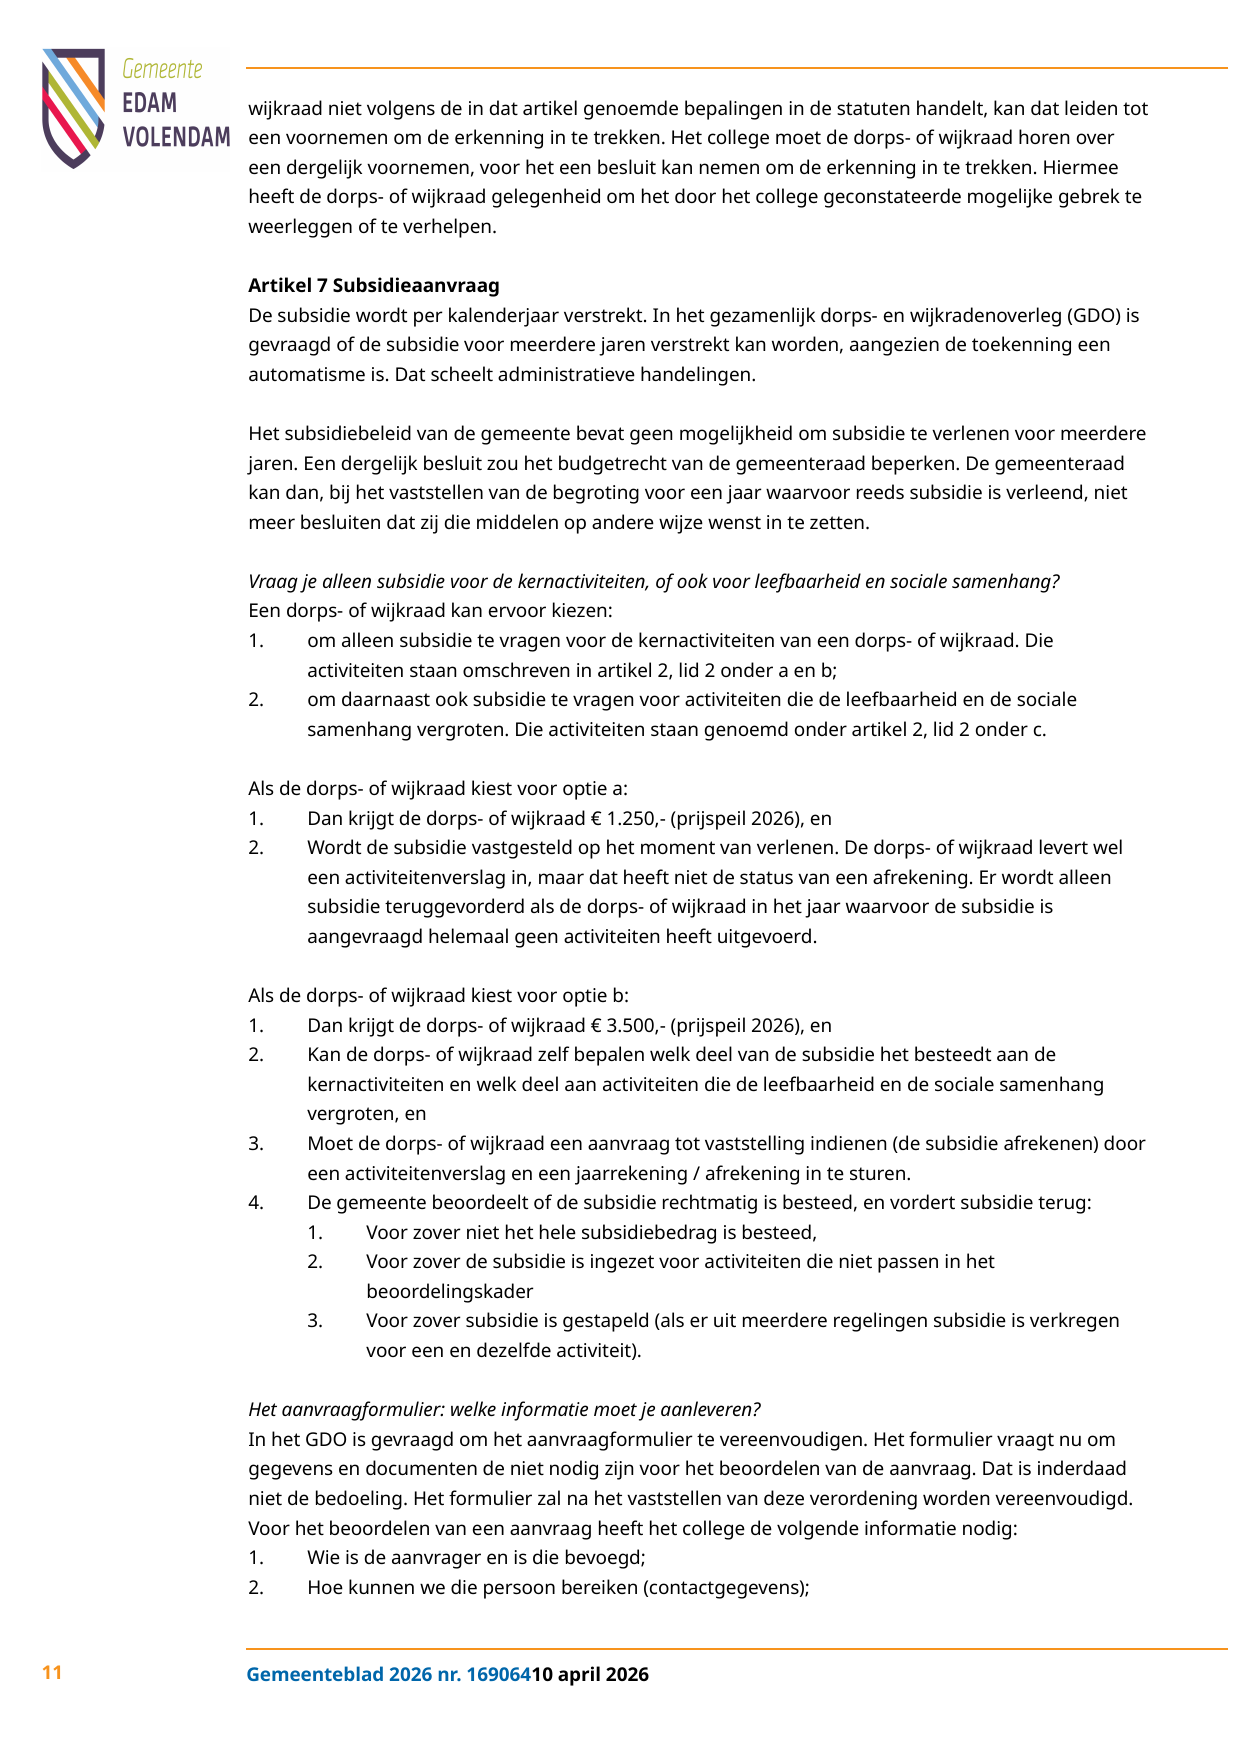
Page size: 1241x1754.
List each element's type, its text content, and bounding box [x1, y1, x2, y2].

text wijkraad niet volgens de in dat artikel genoemde bepalingen in de statuten handelt, kan dat leiden tot een voornemen om de erkenning in te trekken. Het college moet de dorps- of wijkraad horen over een dergelijk voornemen, voor het een besluit kan nemen om de erkenning in te trekken. Hiermee heeft de dorps- of wijkraad gelegenheid om het door het college geconstateerde mogelijke gebrek te weerleggen of te verhelpen. [248, 95, 1152, 239]
text Artikel 7 Subsidieaanvraag [248, 272, 1152, 298]
text De subsidie wordt per kalenderjaar verstrekt. In het gezamenlijk dorps- en wijkradenoverleg (GDO) is gevraagd of de subsidie voor meerdere jaren verstrekt kan worden, aangezien de toekenning een automatisme is. Dat scheelt administratieve handelingen. [248, 302, 1152, 387]
list De gemeente beoordeelt of de subsidie rechtmatig is besteed, en vordert subsidie terug: [248, 1189, 1152, 1215]
list Wordt de subsidie vastgesteld op het moment van verlenen. De dorps- of wijkraad levert wel een activiteitenverslag in, maar dat heeft niet de status van een afrekening. Er wordt alleen subsidie teruggevorderd als de dorps- of wijkraad in het jaar waarvoor de subsidie is aangevraagd helemaal geen activiteiten heeft uitgevoerd. [248, 834, 1152, 949]
list Voor zover subsidie is gestapeld (als er uit meerdere regelingen subsidie is verkregen voor een en dezelfde activiteit). [307, 1308, 1152, 1363]
text Als de dorps- of wijkraad kiest voor optie a: [248, 775, 1152, 801]
list om alleen subsidie te vragen voor de kernactiviteiten van een dorps- of wijkraad. Die activiteiten staan omschreven in artikel 2, lid 2 onder a en b; [248, 627, 1152, 683]
list Voor zover niet het hele subsidiebedrag is besteed, [307, 1219, 1152, 1245]
list om daarnaast ook subsidie te vragen voor activiteiten die de leefbaarheid en de sociale samenhang vergroten. Die activiteiten staan genoemd onder artikel 2, lid 2 onder c. [248, 686, 1152, 742]
picture [41, 47, 231, 172]
list Hoe kunnen we die persoon bereiken (contactgegevens); [248, 1574, 1152, 1600]
text Vraag je alleen subsidie voor de kernactiviteiten, of ook voor leefbaarheid en sociale samenhang? [248, 568, 1152, 594]
list Wie is de aanvrager en is die bevoegd; [248, 1544, 1152, 1570]
list Kan de dorps- of wijkraad zelf bepalen welk deel van de subsidie het besteedt aan de kernactiviteiten en welk deel aan activiteiten die de leefbaarheid en de sociale samenhang vergroten, en [248, 1041, 1152, 1126]
list Voor zover de subsidie is ingezet voor activiteiten die niet passen in het beoordelingskader [307, 1248, 1152, 1304]
text Het subsidiebeleid van de gemeente bevat geen mogelijkheid om subsidie te verlenen voor meerdere jaren. Een dergelijk besluit zou het budgetrecht van de gemeenteraad beperken. De gemeenteraad kan dan, bij het vast­stellen van de begroting voor een jaar waarvoor reeds subsidie is verleend, niet meer besluiten dat zij die middelen op andere wijze wenst in te zetten. [248, 420, 1152, 535]
text Het aanvraagformulier: welke informatie moet je aanleveren? [248, 1396, 1152, 1422]
list Dan krijgt de dorps- of wijkraad € 1.250,- (prijspeil 2026), en [248, 805, 1152, 831]
list Moet de dorps- of wijkraad een aanvraag tot vaststelling indienen (de subsidie afrekenen) door een activiteitenverslag en een jaarrekening / afrekening in te sturen. [248, 1130, 1152, 1186]
text In het GDO is gevraagd om het aanvraagformulier te vereenvoudigen. Het formulier vraagt nu om gegevens en documenten de niet nodig zijn voor het beoordelen van de aanvraag. Dat is inderdaad niet de bedoeling. Het formulier zal na het vaststellen van deze verordening worden vereenvoudigd. Voor het beoordelen van een aanvraag heeft het college de volgende informatie nodig: [248, 1426, 1152, 1541]
list Dan krijgt de dorps- of wijkraad € 3.500,- (prijspeil 2026), en [248, 1012, 1152, 1038]
text Als de dorps- of wijkraad kiest voor optie b: [248, 982, 1152, 1008]
text Een dorps- of wijkraad kan ervoor kiezen: [248, 598, 1152, 623]
